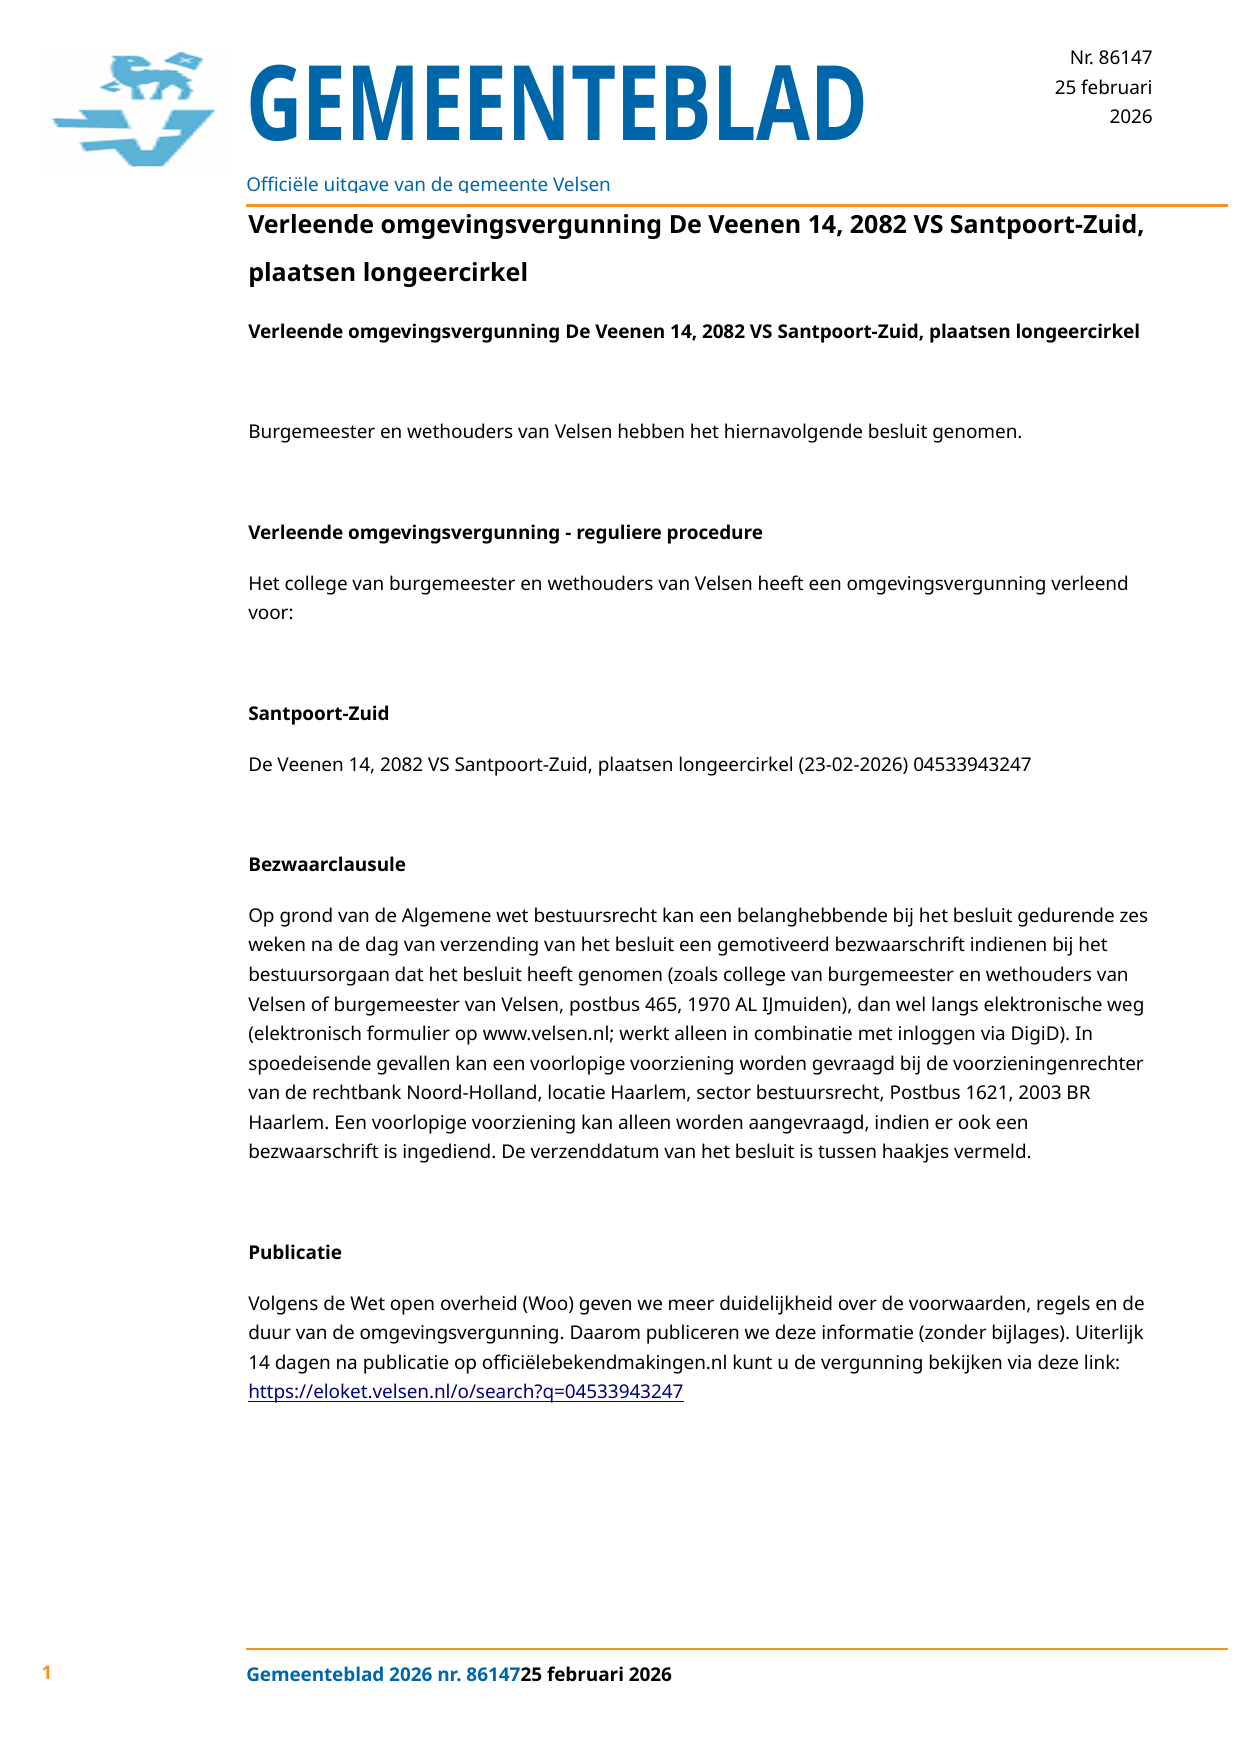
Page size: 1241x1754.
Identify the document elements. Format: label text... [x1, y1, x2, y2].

text Santpoort-Zuid [248, 700, 1152, 726]
text Verleende omgevingsvergunning De Veenen 14, 2082 VS Santpoort-Zuid, plaatsen longeercirkel [248, 207, 1152, 288]
text Burgemeester en wethouders van Velsen hebben het hiernavolgende besluit genomen. [248, 419, 1152, 444]
text Het college van burgemeester en wethouders van Velsen heeft een omgevingsvergunning verleend voor: [248, 570, 1152, 625]
text De Veenen 14, 2082 VS Santpoort-Zuid, plaatsen longeercirkel (23-02-2026) 04533943247 [248, 751, 1152, 777]
text Verleende omgevingsvergunning - reguliere procedure [248, 519, 1152, 545]
text Volgens de Wet open overheid (Woo) geven we meer duidelijkheid over de voorwaarden, regels en de duur van de omgevingsvergunning. Daarom publiceren we deze informatie (zonder bijlages). Uiterlijk 14 dagen na publicatie op officiëlebekendmakingen.nl kunt u de vergunning bekijken via deze link: https://eloket.velsen.nl/o/search?q=04533943247 [248, 1290, 1152, 1404]
text Op grond van de Algemene wet bestuursrecht kan een belanghebbende bij het besluit gedurende zes weken na de dag van verzending van het besluit een gemotiveerd bezwaarschrift indienen bij het bestuursorgaan dat het besluit heeft genomen (zoals college van burgemeester en wethouders van Velsen of burgemeester van Velsen, postbus 465, 1970 AL IJmuiden), dan wel langs elektronische weg (elektronisch formulier op www.velsen.nl; werkt alleen in combinatie met inloggen via DigiD). In spoedeisende gevallen kan een voorlopige voorziening worden gevraagd bij de voorzieningenrechter van de rechtbank Noord-Holland, locatie Haarlem, sector bestuursrecht, Postbus 1621, 2003 BR Haarlem. Een voorlopige voorziening kan alleen worden aangevraagd, indien er ook een bezwaarschrift is ingediend. De verzenddatum van het besluit is tussen haakjes vermeld. [248, 902, 1152, 1164]
text Publicatie [248, 1239, 1152, 1265]
picture [41, 47, 231, 172]
text Verleende omgevingsvergunning De Veenen 14, 2082 VS Santpoort-Zuid, plaatsen longeercirkel [248, 318, 1152, 344]
text Bezwaarclausule [248, 852, 1152, 877]
